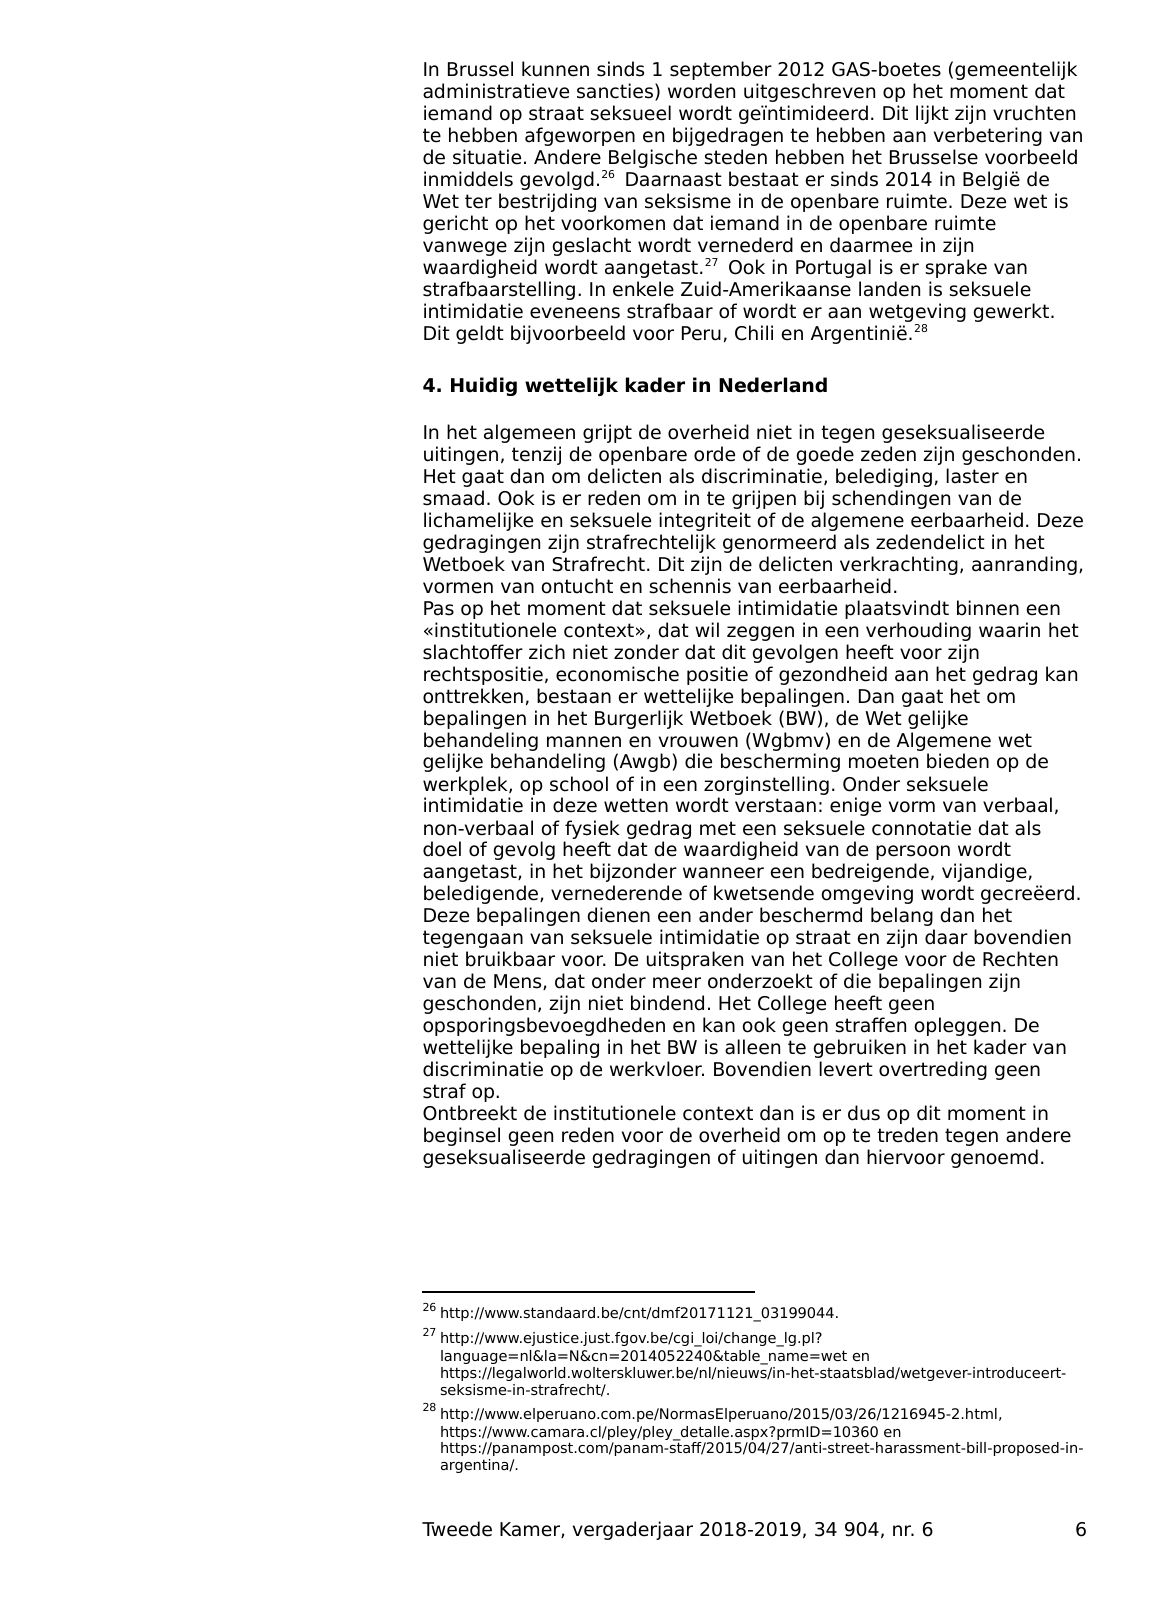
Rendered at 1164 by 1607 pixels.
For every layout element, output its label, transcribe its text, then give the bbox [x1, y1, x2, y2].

text http://www.standaard.be/cnt/dmf20171121_03199044. [422, 1301, 1087, 1323]
text Ontbreekt de institutionele context dan is er dus op dit moment in beginsel geen reden voor de overheid om op te treden tegen andere geseksualiseerde gedragingen of uitingen dan hiervoor genoemd. [422, 1103, 1087, 1169]
text Deze bepalingen dienen een ander beschermd belang dan het tegengaan van seksuele intimidatie op straat en zijn daar bovendien niet bruikbaar voor. De uitspraken van het College voor de Rechten van de Mens, dat onder meer onderzoekt of die bepalingen zijn geschonden, zijn niet bindend. Het College heeft geen opsporingsbevoegdheden en kan ook geen straffen opleggen. De wettelijke bepaling in het BW is alleen te gebruiken in het kader van discriminatie op de werkvloer. Bovendien levert overtreding geen straf op. [422, 905, 1087, 1103]
text http://www.elperuano.com.pe/NormasElperuano/2015/03/26/1216945-2.html, https://www.camara.cl/pley/pley_detalle.aspx?prmID=10360 en https://panampost.com/panam-staff/2015/04/27/anti-street-harassment-bill-proposed-in-argentina/. [422, 1402, 1087, 1474]
text In het algemeen grijpt de overheid niet in tegen geseksualiseerde uitingen, tenzij de openbare orde of de goede zeden zijn geschonden. Het gaat dan om delicten als discriminatie, belediging, laster en smaad. Ook is er reden om in te grijpen bij schendingen van de lichamelijke en seksuele integriteit of de algemene eerbaarheid. Deze gedragingen zijn strafrechtelijk genormeerd als zedendelict in het Wetboek van Strafrecht. Dit zijn de delicten verkrachting, aanranding, vormen van ontucht en schennis van eerbaarheid. [422, 422, 1087, 598]
text http://www.ejustice.just.fgov.be/cgi_loi/change_lg.pl?language=nl&la=N&cn=2014052240&table_name=wet en https://legalworld.wolterskluwer.be/nl/nieuws/in-het-staatsblad/wetgever-introduceert-seksisme-in-strafrecht/. [422, 1326, 1087, 1399]
subtitle 4. Huidig wettelijk kader in Nederland [422, 375, 1087, 397]
text Pas op het moment dat seksuele intimidatie plaatsvindt binnen een «institutionele context», dat wil zeggen in een verhouding waarin het slachtoffer zich niet zonder dat dit gevolgen heeft voor zijn rechtspositie, economische positie of gezondheid aan het gedrag kan onttrekken, bestaan er wettelijke bepalingen. Dan gaat het om bepalingen in het Burgerlijk Wetboek (BW), de Wet gelijke behandeling mannen en vrouwen (Wgbmv) en de Algemene wet gelijke behandeling (Awgb) die bescherming moeten bieden op de werkplek, op school of in een zorginstelling. Onder seksuele intimidatie in deze wetten wordt verstaan: enige vorm van verbaal, non-verbaal of fysiek gedrag met een seksuele connotatie dat als doel of gevolg heeft dat de waardigheid van de persoon wordt aangetast, in het bijzonder wanneer een bedreigende, vijandige, beledigende, vernederende of kwetsende omgeving wordt gecreëerd. [422, 598, 1087, 905]
text In Brussel kunnen sinds 1 september 2012 GAS-boetes (gemeentelijk administratieve sancties) worden uitgeschreven op het moment dat iemand op straat seksueel wordt geïntimideerd. Dit lijkt zijn vruchten te hebben afgeworpen en bijgedragen te hebben aan verbetering van de situatie. Andere Belgische steden hebben het Brusselse voorbeeld inmiddels gevolgd. Daarnaast bestaat er sinds 2014 in België de Wet ter bestrijding van seksisme in de openbare ruimte. Deze wet is gericht op het voorkomen dat iemand in de openbare ruimte vanwege zijn geslacht wordt vernederd en daarmee in zijn waardigheid wordt aangetast. Ook in Portugal is er sprake van strafbaarstelling. In enkele Zuid-Amerikaanse landen is seksuele intimidatie eveneens strafbaar of wordt er aan wetgeving gewerkt. Dit geldt bijvoorbeeld voor Peru, Chili en Argentinië. [422, 59, 1087, 345]
